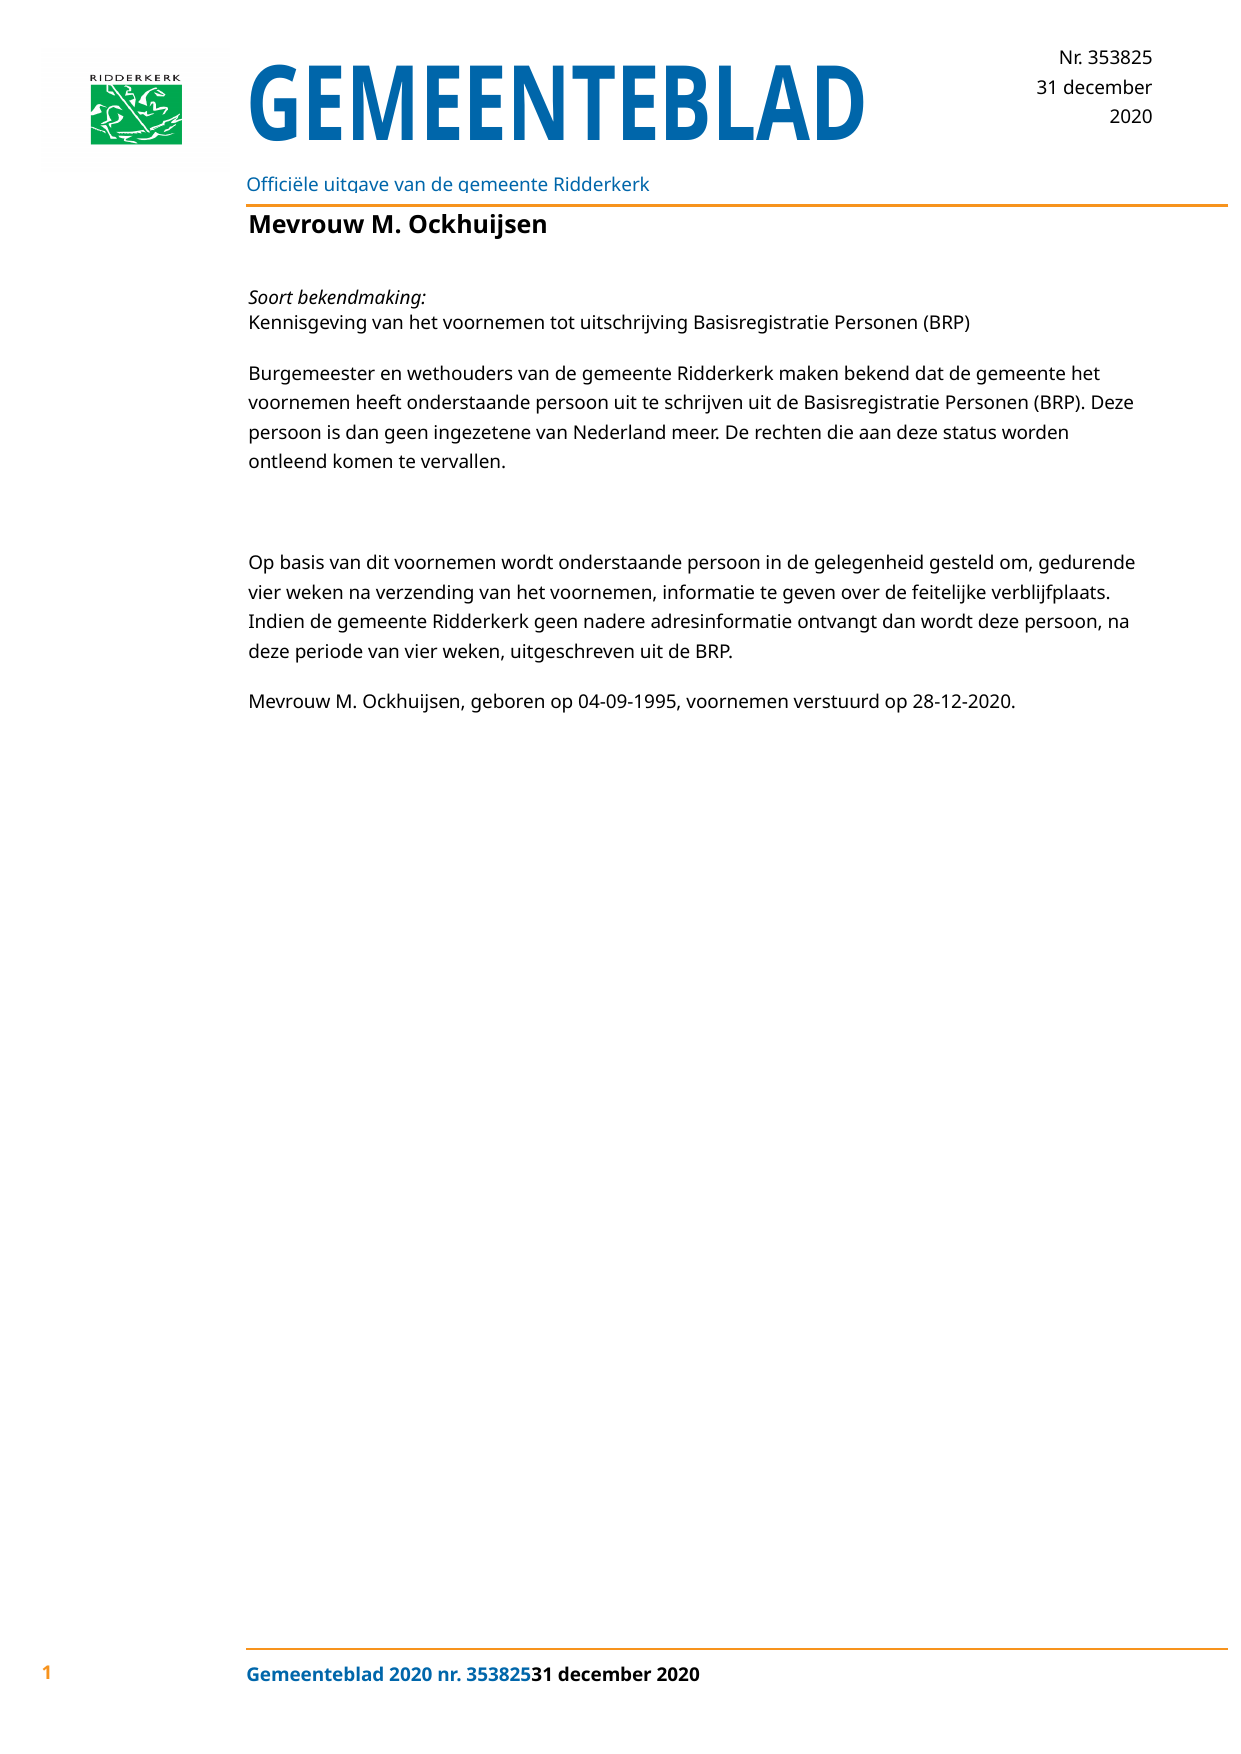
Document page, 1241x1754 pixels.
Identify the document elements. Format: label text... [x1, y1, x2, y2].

text Mevrouw M. Ockhuijsen, geboren op 04-09-1995, voornemen verstuurd op 28-12-2020. [248, 689, 1152, 714]
text Soort bekendmaking: [248, 284, 1152, 309]
text Burgemeester en wethouders van de gemeente Ridderkerk maken bekend dat de gemeente het voornemen heeft onderstaande persoon uit te schrijven uit de Basisregistratie Personen (BRP). Deze persoon is dan geen ingezetene van Nederland meer. De rechten die aan deze status worden ontleend komen te vervallen. [248, 360, 1152, 474]
picture [41, 47, 231, 172]
text Kennisgeving van het voornemen tot uitschrijving Basisregistratie Personen (BRP) [248, 309, 1152, 335]
text Mevrouw M. Ockhuijsen [248, 207, 1152, 241]
text Op basis van dit voornemen wordt onderstaande persoon in de gelegenheid gesteld om, gedurende vier weken na verzending van het voornemen, informatie te geven over de feitelijke verblijfplaats. Indien de gemeente Ridderkerk geen nadere adresinformatie ontvangt dan wordt deze persoon, na deze periode van vier weken, uitgeschreven uit de BRP. [248, 549, 1152, 664]
